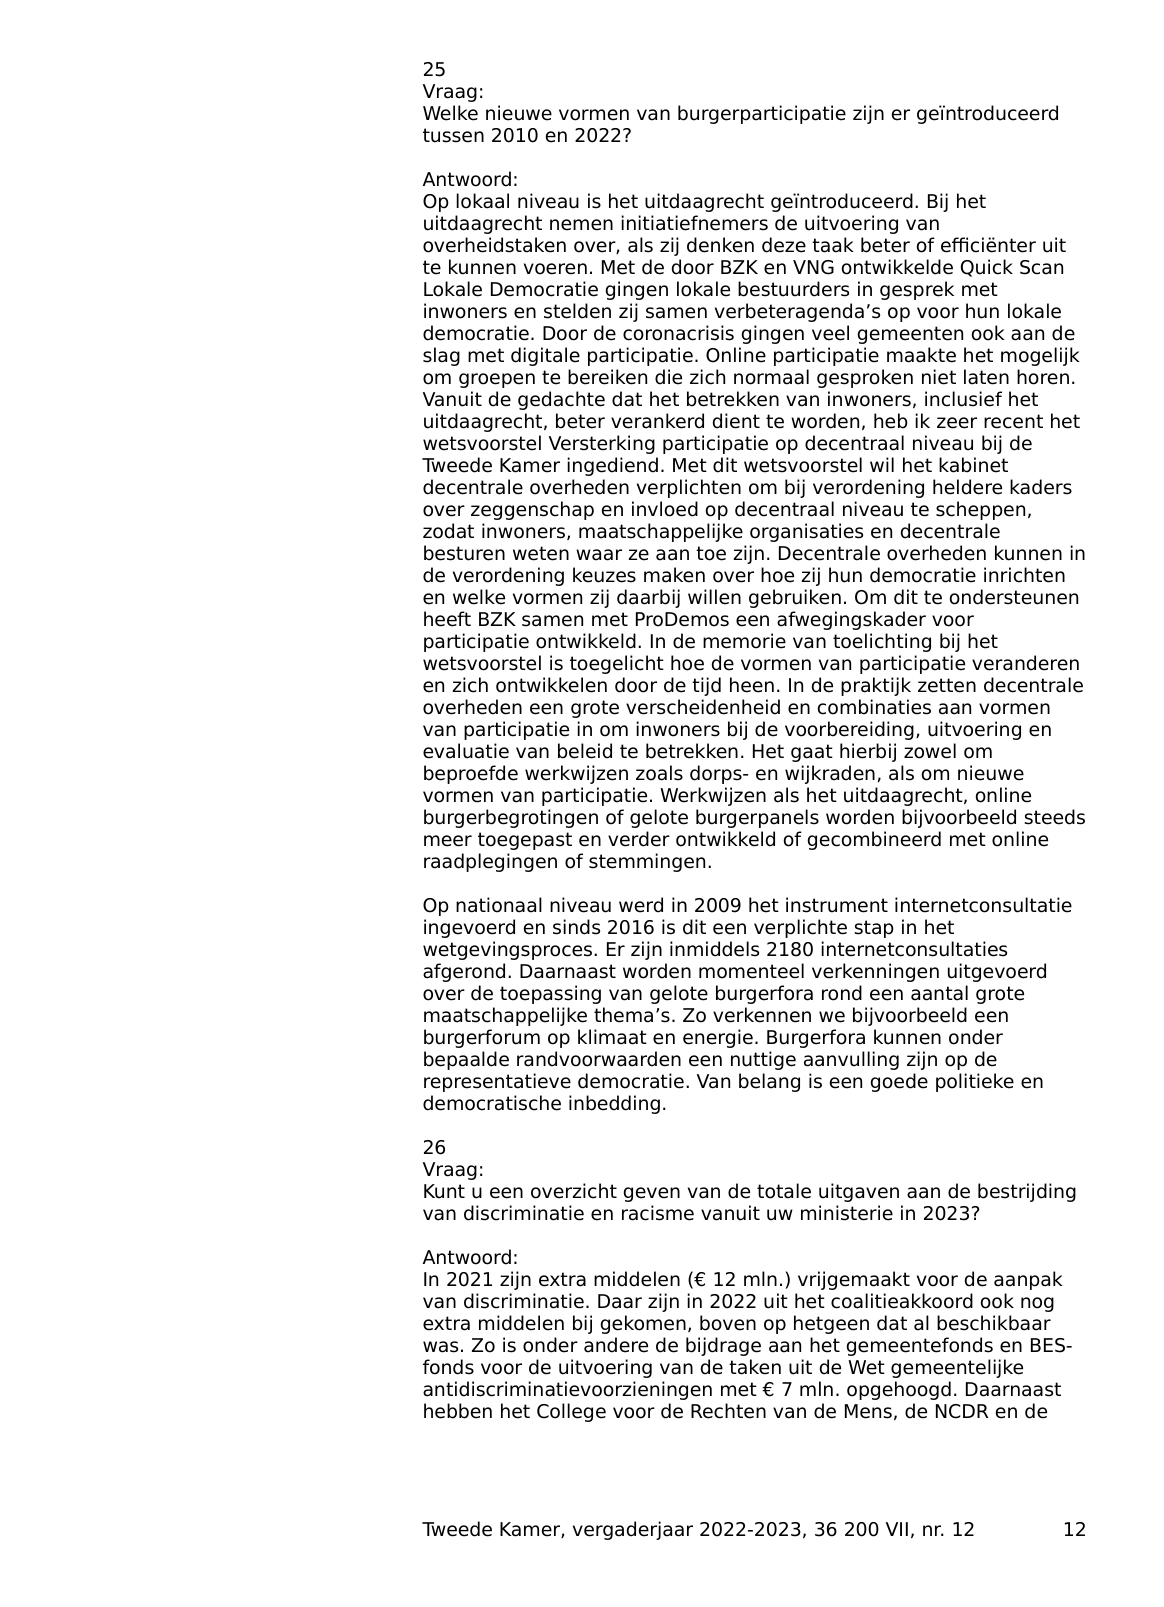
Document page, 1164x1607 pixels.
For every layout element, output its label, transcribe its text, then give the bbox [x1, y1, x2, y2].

text Welke nieuwe vormen van burgerparticipatie zijn er geïntroduceerd tussen 2010 en 2022? [422, 103, 1087, 147]
text 26 [422, 1137, 1087, 1159]
text Op nationaal niveau werd in 2009 het instrument internetconsultatie ingevoerd en sinds 2016 is dit een verplichte stap in het wetgevingsproces. Er zijn inmiddels 2180 internetconsultaties afgerond. Daarnaast worden momenteel verkenningen uitgevoerd over de toepassing van gelote burgerfora rond een aantal grote maatschappelijke thema’s. Zo verkennen we bijvoorbeeld een burgerforum op klimaat en energie. Burgerfora kunnen onder bepaalde randvoorwaarden een nuttige aanvulling zijn op de representatieve democratie. Van belang is een goede politieke en democratische inbedding. [422, 895, 1087, 1114]
text 25 [422, 59, 1087, 81]
text Antwoord: [422, 169, 1087, 191]
text In 2021 zijn extra middelen (€ 12 mln.) vrijgemaakt voor de aanpak van discriminatie. Daar zijn in 2022 uit het coalitieakkoord ook nog extra middelen bij gekomen, boven op hetgeen dat al beschikbaar was. Zo is onder andere de bijdrage aan het gemeentefonds en BES-fonds voor de uitvoering van de taken uit de Wet gemeentelijke antidiscriminatievoorzieningen met € 7 mln. opgehoogd. Daarnaast hebben het College voor de Rechten van de Mens, de NCDR en de [422, 1269, 1087, 1423]
text Kunt u een overzicht geven van de totale uitgaven aan de bestrijding van discriminatie en racisme vanuit uw ministerie in 2023? [422, 1181, 1087, 1224]
text Antwoord: [422, 1247, 1087, 1269]
text Op lokaal niveau is het uitdaagrecht geïntroduceerd. Bij het uitdaagrecht nemen initiatiefnemers de uitvoering van overheidstaken over, als zij denken deze taak beter of efficiënter uit te kunnen voeren. Met de door BZK en VNG ontwikkelde Quick Scan Lokale Democratie gingen lokale bestuurders in gesprek met inwoners en stelden zij samen verbeteragenda’s op voor hun lokale democratie. Door de coronacrisis gingen veel gemeenten ook aan de slag met digitale participatie. Online participatie maakte het mogelijk om groepen te bereiken die zich normaal gesproken niet laten horen. Vanuit de gedachte dat het betrekken van inwoners, inclusief het uitdaagrecht, beter verankerd dient te worden, heb ik zeer recent het wetsvoorstel Versterking participatie op decentraal niveau bij de Tweede Kamer ingediend. Met dit wetsvoorstel wil het kabinet decentrale overheden verplichten om bij verordening heldere kaders over zeggenschap en invloed op decentraal niveau te scheppen, zodat inwoners, maatschappelijke organisaties en decentrale besturen weten waar ze aan toe zijn. Decentrale overheden kunnen in de verordening keuzes maken over hoe zij hun democratie inrichten en welke vormen zij daarbij willen gebruiken. Om dit te ondersteunen heeft BZK samen met ProDemos een afwegingskader voor participatie ontwikkeld. In de memorie van toelichting bij het wetsvoorstel is toegelicht hoe de vormen van participatie veranderen en zich ontwikkelen door de tijd heen. In de praktijk zetten decentrale overheden een grote verscheidenheid en combinaties aan vormen van participatie in om inwoners bij de voorbereiding, uitvoering en evaluatie van beleid te betrekken. Het gaat hierbij zowel om beproefde werkwijzen zoals dorps- en wijkraden, als om nieuwe vormen van participatie. Werkwijzen als het uitdaagrecht, online burgerbegrotingen of gelote burgerpanels worden bijvoorbeeld steeds meer toegepast en verder ontwikkeld of gecombineerd met online raadplegingen of stemmingen. [422, 191, 1087, 872]
text Vraag: [422, 1159, 1087, 1181]
text Vraag: [422, 81, 1087, 103]
